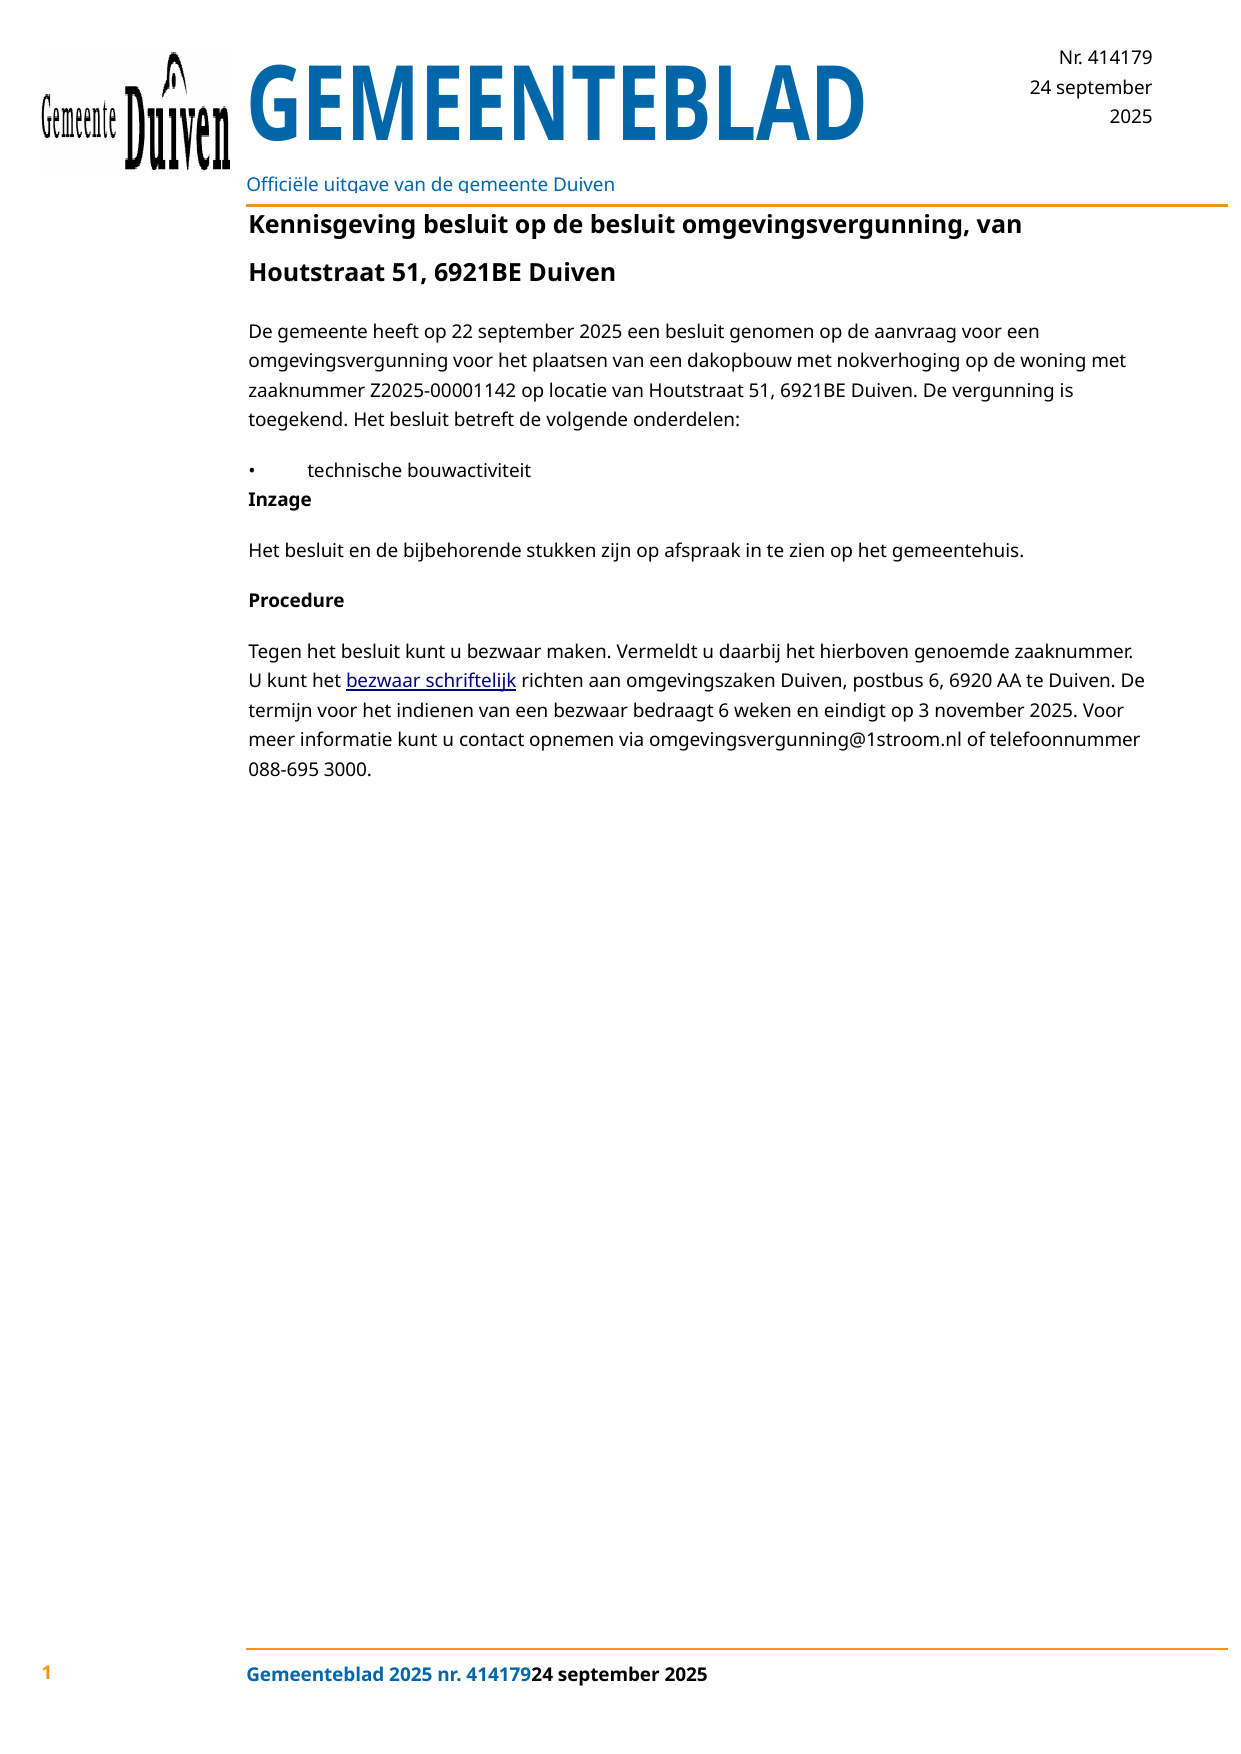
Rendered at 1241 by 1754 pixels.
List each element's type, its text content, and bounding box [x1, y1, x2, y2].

text Procedure [248, 587, 1152, 613]
text De gemeente heeft op 22 september 2025 een besluit genomen op de aanvraag voor een omgevingsvergunning voor het plaatsen van een dakopbouw met nokverhoging op de woning met zaaknummer Z2025-00001142 op locatie van Houtstraat 51, 6921BE Duiven. De vergunning is toegekend. Het besluit betreft de volgende onderdelen: [248, 318, 1152, 432]
text Kennisgeving besluit op de besluit omgevingsvergunning, van Houtstraat 51, 6921BE Duiven [248, 207, 1152, 288]
text Tegen het besluit kunt u bezwaar maken. Vermeldt u daarbij het hierboven genoemde zaaknummer. U kunt het bezwaar schriftelijk richten aan omgevingszaken Duiven, postbus 6, 6920 AA te Duiven. De termijn voor het indienen van een bezwaar bedraagt 6 weken en eindigt op 3 november 2025. Voor meer informatie kunt u contact opnemen via omgevingsvergunning@1stroom.nl of telefoonnummer 088-695 3000. [248, 638, 1152, 782]
text Het besluit en de bijbehorende stukken zijn op afspraak in te zien op het gemeentehuis. [248, 537, 1152, 563]
text Inzage [248, 487, 1152, 512]
list technische bouwactiviteit [248, 457, 1152, 483]
picture [41, 47, 231, 172]
